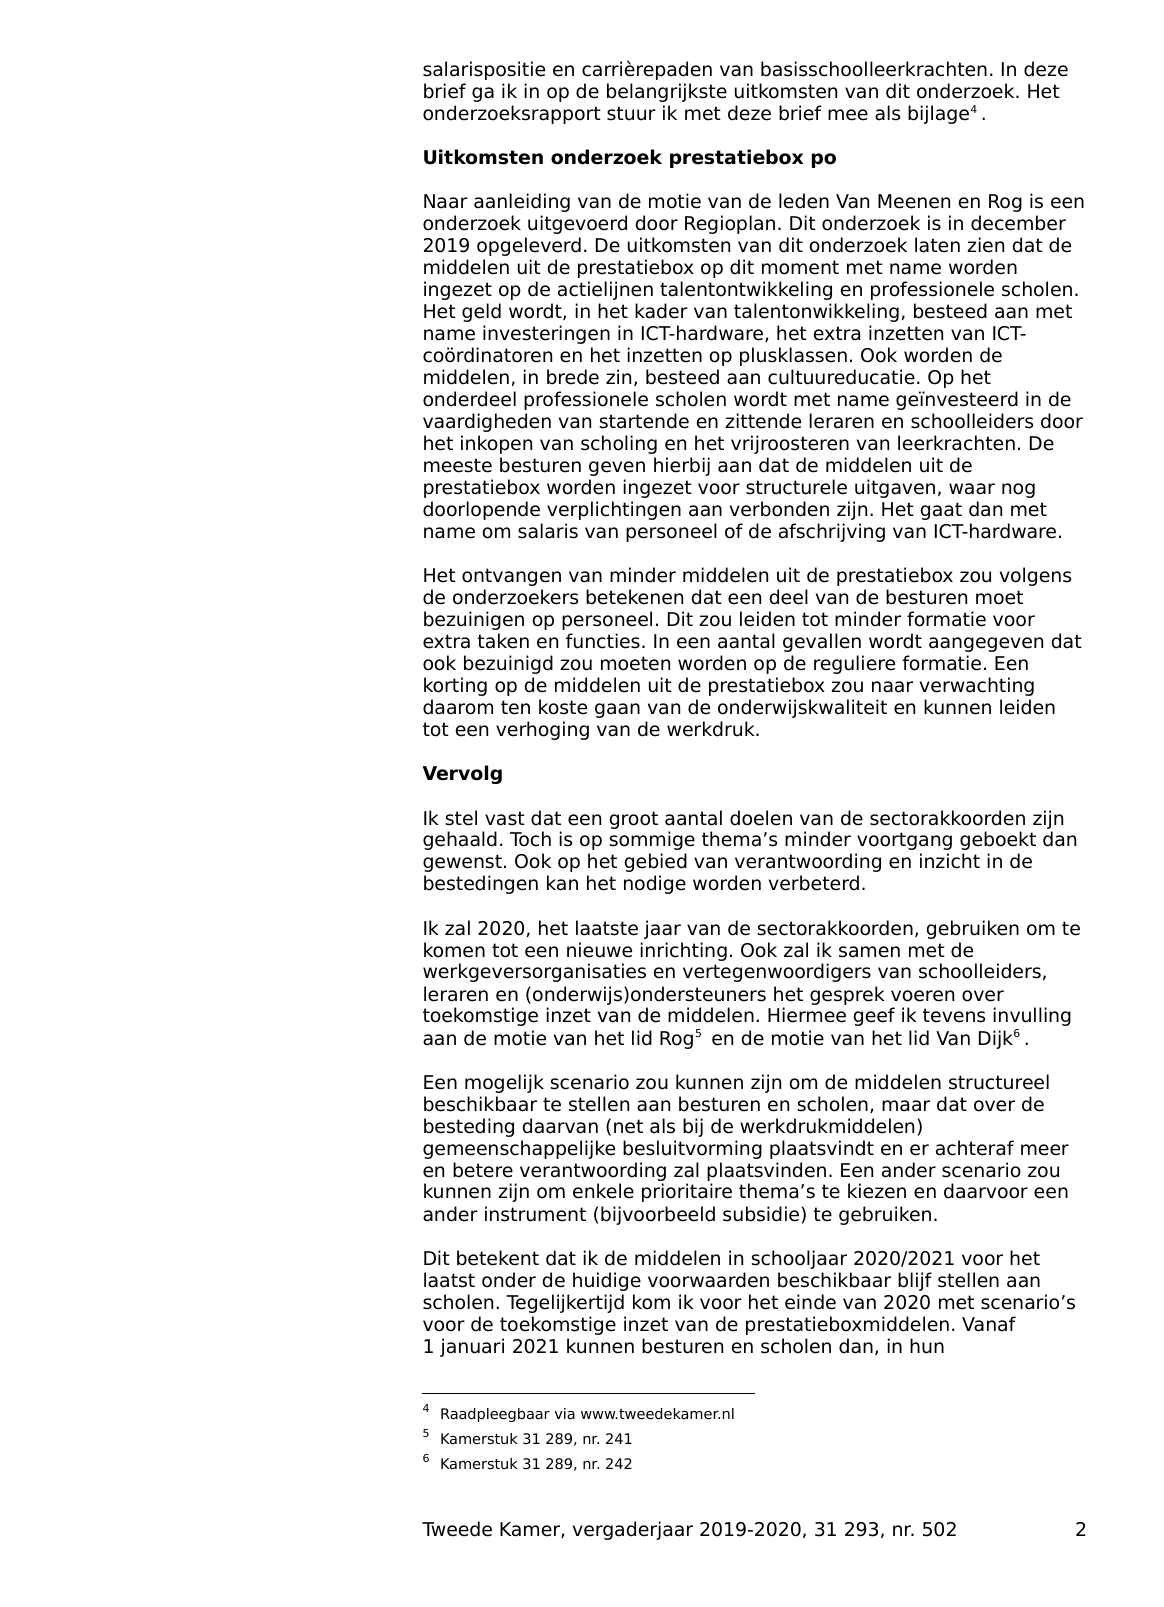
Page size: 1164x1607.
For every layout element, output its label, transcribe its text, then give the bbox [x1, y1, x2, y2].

text Een mogelijk scenario zou kunnen zijn om de middelen structureel beschikbaar te stellen aan besturen en scholen, maar dat over de besteding daarvan (net als bij de werkdrukmiddelen) gemeenschappelijke besluitvorming plaatsvindt en er achteraf meer en betere verantwoording zal plaatsvinden. Een ander scenario zou kunnen zijn om enkele prioritaire thema’s te kiezen en daarvoor een ander instrument (bijvoorbeeld subsidie) te gebruiken. [422, 1072, 1087, 1225]
subtitle Uitkomsten onderzoek prestatiebox po [422, 147, 1087, 169]
text Het ontvangen van minder middelen uit de prestatiebox zou volgens de onderzoekers betekenen dat een deel van de besturen moet bezuinigen op personeel. Dit zou leiden tot minder formatie voor extra taken en functies. In een aantal gevallen wordt aangegeven dat ook bezuinigd zou moeten worden op de reguliere formatie. Een korting op de middelen uit de prestatiebox zou naar verwachting daarom ten koste gaan van de onderwijskwaliteit en kunnen leiden tot een verhoging van de werkdruk. [422, 565, 1087, 741]
text Dit betekent dat ik de middelen in schooljaar 2020/2021 voor het laatst onder de huidige voorwaarden beschikbaar blijf stellen aan scholen. Tegelijkertijd kom ik voor het einde van 2020 met scenario’s voor de toekomstige inzet van de prestatieboxmiddelen. Vanaf 1 januari 2021 kunnen besturen en scholen dan, in hun [422, 1248, 1087, 1357]
text salarispositie en carrièrepaden van basisschoolleerkrachten. In deze brief ga ik in op de belangrijkste uitkomsten van dit onderzoek. Het onderzoeksrapport stuur ik met deze brief mee als bijlage. [422, 59, 1087, 125]
text Ik stel vast dat een groot aantal doelen van de sectorakkoorden zijn gehaald. Toch is op sommige thema’s minder voortgang geboekt dan gewenst. Ook op het gebied van verantwoording en inzicht in de bestedingen kan het nodige worden verbeterd. [422, 807, 1087, 895]
subtitle Vervolg [422, 763, 1087, 785]
text Raadpleegbaar via www.tweedekamer.nl [422, 1402, 1087, 1424]
text Naar aanleiding van de motie van de leden Van Meenen en Rog is een onderzoek uitgevoerd door Regioplan. Dit onderzoek is in december 2019 opgeleverd. De uitkomsten van dit onderzoek laten zien dat de middelen uit de prestatiebox op dit moment met name worden ingezet op de actielijnen talentontwikkeling en professionele scholen. Het geld wordt, in het kader van talentonwikkeling, besteed aan met name investeringen in ICT-hardware, het extra inzetten van ICT-coördinatoren en het inzetten op plusklassen. Ook worden de middelen, in brede zin, besteed aan cultuureducatie. Op het onderdeel professionele scholen wordt met name geïnvesteerd in de vaardigheden van startende en zittende leraren en schoolleiders door het inkopen van scholing en het vrijroosteren van leerkrachten. De meeste besturen geven hierbij aan dat de middelen uit de prestatiebox worden ingezet voor structurele uitgaven, waar nog doorlopende verplichtingen aan verbonden zijn. Het gaat dan met name om salaris van personeel of de afschrijving van ICT-hardware. [422, 191, 1087, 543]
text Kamerstuk 31 289, nr. 242 [422, 1452, 1087, 1474]
text Ik zal 2020, het laatste jaar van de sectorakkoorden, gebruiken om te komen tot een nieuwe inrichting. Ook zal ik samen met de werkgeversorganisaties en vertegenwoordigers van schoolleiders, leraren en (onderwijs)ondersteuners het gesprek voeren over toekomstige inzet van de middelen. Hiermee geef ik tevens invulling aan de motie van het lid Rog en de motie van het lid Van Dijk. [422, 917, 1087, 1049]
text Kamerstuk 31 289, nr. 241 [422, 1427, 1087, 1449]
